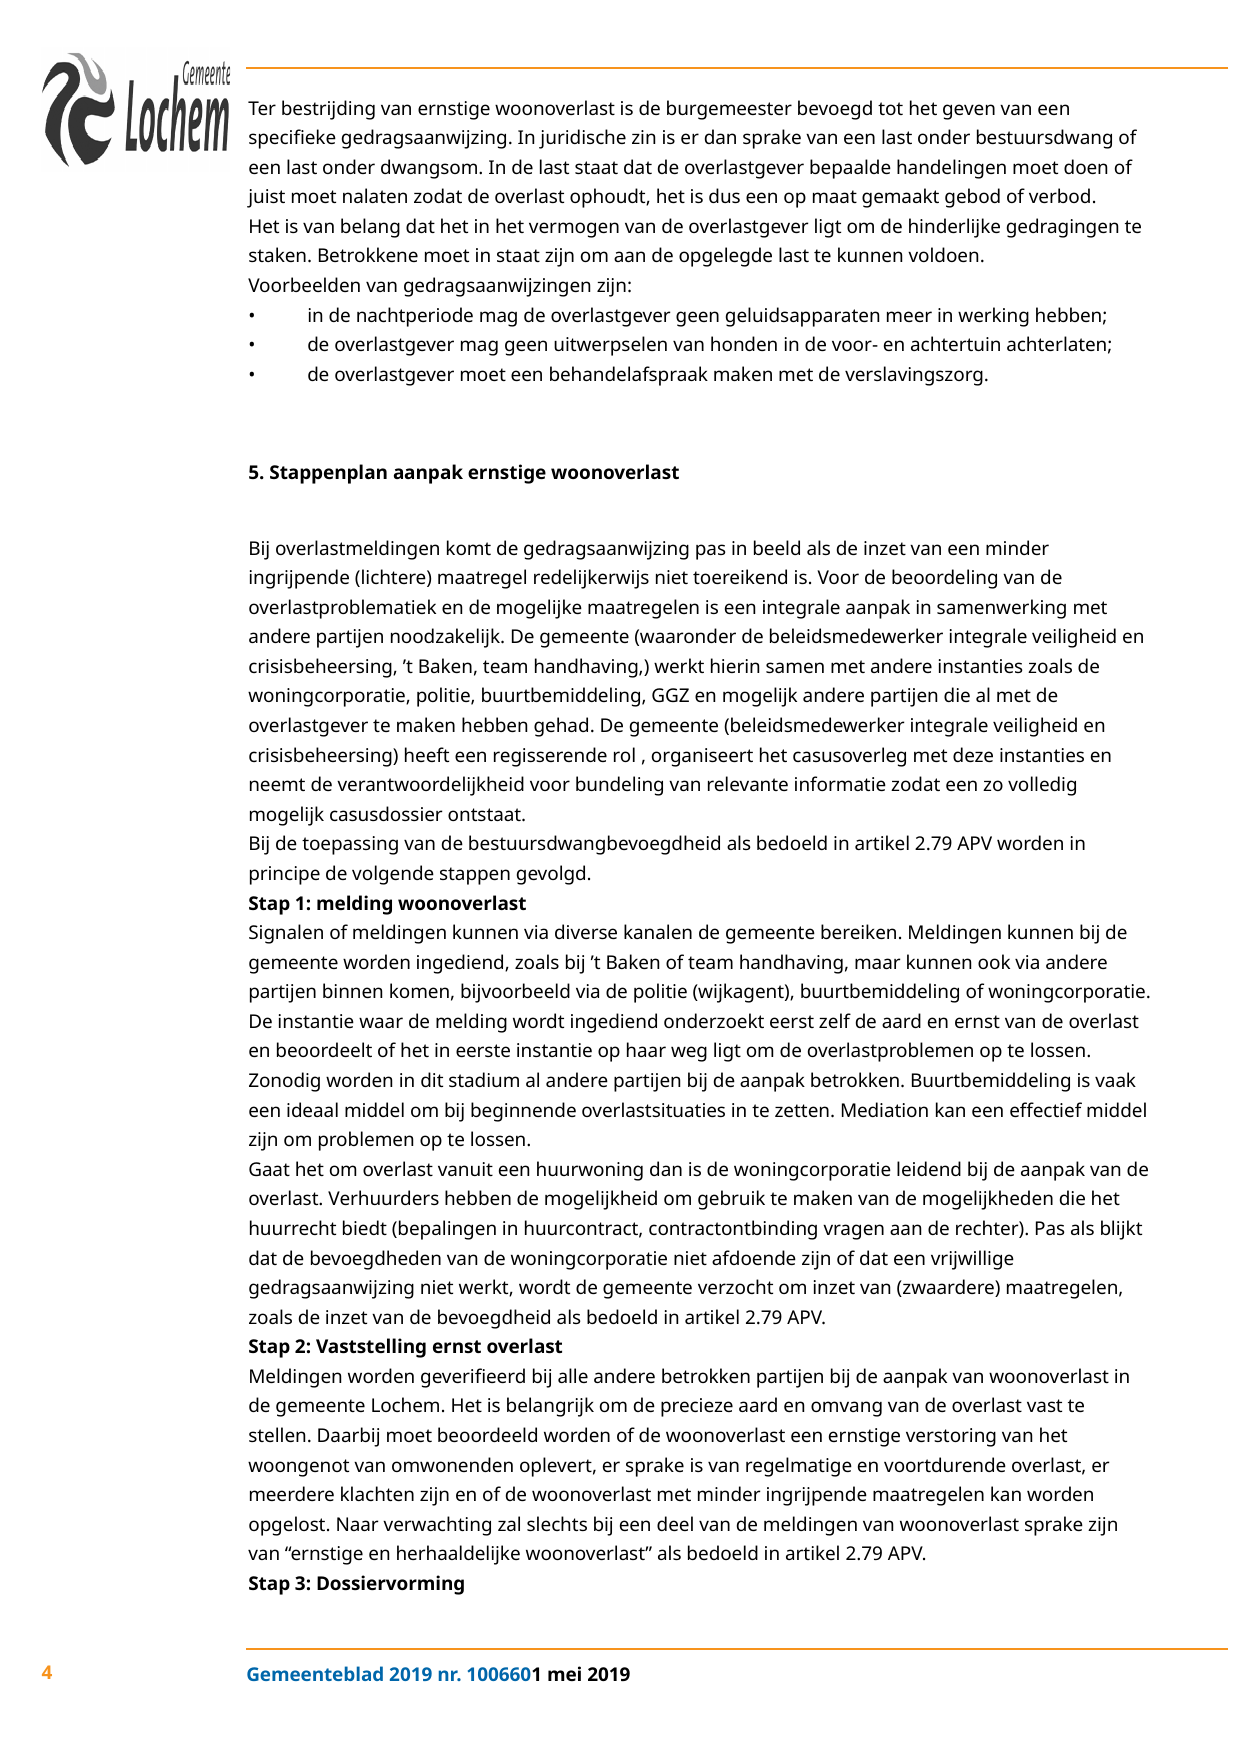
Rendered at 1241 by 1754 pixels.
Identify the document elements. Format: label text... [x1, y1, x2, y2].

text De instantie waar de melding wordt ingediend onderzoekt eerst zelf de aard en ernst van de overlast en beoordeelt of het in eerste instantie op haar weg ligt om de overlastproblemen op te lossen. Zonodig worden in dit stadium al andere partijen bij de aanpak betrokken. Buurtbemiddeling is vaak een ideaal middel om bij beginnende overlastsituaties in te zetten. Mediation kan een effectief middel zijn om problemen op te lossen. [248, 1008, 1152, 1152]
text Stap 1: melding woonoverlast [248, 890, 1152, 916]
list de overlastgever moet een behandelafspraak maken met de verslavingszorg. [248, 361, 1152, 387]
list in de nachtperiode mag de overlastgever geen geluidsapparaten meer in werking hebben; [248, 302, 1152, 328]
text Het is van belang dat het in het vermogen van de overlastgever ligt om de hinderlijke gedragingen te staken. Betrokkene moet in staat zijn om aan de opgelegde last te kunnen voldoen. [248, 213, 1152, 268]
text Bij overlastmeldingen komt de gedragsaanwijzing pas in beeld als de inzet van een minder ingrijpende (lichtere) maatregel redelijkerwijs niet toereikend is. Voor de beoordeling van de overlastproblematiek en de mogelijke maatregelen is een integrale aanpak in samenwerking met andere partijen noodzakelijk. De gemeente (waaronder de beleidsmedewerker integrale veiligheid en crisisbeheersing, ’t Baken, team handhaving,) werkt hierin samen met andere instanties zoals de woningcorporatie, politie, buurtbemiddeling, GGZ en mogelijk andere partijen die al met de overlastgever te maken hebben gehad. De gemeente (beleidsmedewerker integrale veiligheid en crisisbeheersing) heeft een regisserende rol , organiseert het casusoverleg met deze instanties en neemt de verantwoordelijkheid voor bundeling van relevante informatie zodat een zo volledig mogelijk casusdossier ontstaat. [248, 535, 1152, 827]
text Ter bestrijding van ernstige woonoverlast is de burgemeester bevoegd tot het geven van een specifieke gedragsaanwijzing. In juridische zin is er dan sprake van een last onder bestuursdwang of een last onder dwangsom. In de last staat dat de overlastgever bepaalde handelingen moet doen of juist moet nalaten zodat de overlast ophoudt, het is dus een op maat gemaakt gebod of verbod. [248, 95, 1152, 209]
text 5. Stappenplan aanpak ernstige woonoverlast [248, 457, 1152, 486]
text Signalen of meldingen kunnen via diverse kanalen de gemeente bereiken. Meldingen kunnen bij de gemeente worden ingediend, zoals bij ’t Baken of team handhaving, maar kunnen ook via andere partijen binnen komen, bijvoorbeeld via de politie (wijkagent), buurtbemiddeling of woningcorporatie. [248, 919, 1152, 1004]
text Meldingen worden geverifieerd bij alle andere betrokken partijen bij de aanpak van woonoverlast in de gemeente Lochem. Het is belangrijk om de precieze aard en omvang van de overlast vast te stellen. Daarbij moet beoordeeld worden of de woonoverlast een ernstige verstoring van het woongenot van omwonenden oplevert, er sprake is van regelmatige en voortdurende overlast, er meerdere klachten zijn en of de woonoverlast met minder ingrijpende maatregelen kan worden opgelost. Naar verwachting zal slechts bij een deel van de meldingen van woonoverlast sprake zijn van “ernstige en herhaaldelijke woonoverlast” als bedoeld in artikel 2.79 APV. [248, 1363, 1152, 1566]
text Gaat het om overlast vanuit een huurwoning dan is de woningcorporatie leidend bij de aanpak van de overlast. Verhuurders hebben de mogelijkheid om gebruik te maken van de mogelijkheden die het huurrecht biedt (bepalingen in huurcontract, contractontbinding vragen aan de rechter). Pas als blijkt dat de bevoegdheden van de woningcorporatie niet afdoende zijn of dat een vrijwillige gedragsaanwijzing niet werkt, wordt de gemeente verzocht om inzet van (zwaardere) maatregelen, zoals de inzet van de bevoegdheid als bedoeld in artikel 2.79 APV. [248, 1156, 1152, 1330]
text Stap 2: Vaststelling ernst overlast [248, 1333, 1152, 1359]
list de overlastgever mag geen uitwerpselen van honden in de voor- en achtertuin achterlaten; [248, 331, 1152, 357]
text Voorbeelden van gedragsaanwijzingen zijn: [248, 272, 1152, 298]
text Bij de toepassing van de bestuursdwangbevoegdheid als bedoeld in artikel 2.79 APV worden in principe de volgende stappen gevolgd. [248, 831, 1152, 886]
text Stap 3: Dossiervorming [248, 1570, 1152, 1596]
picture [41, 47, 231, 172]
